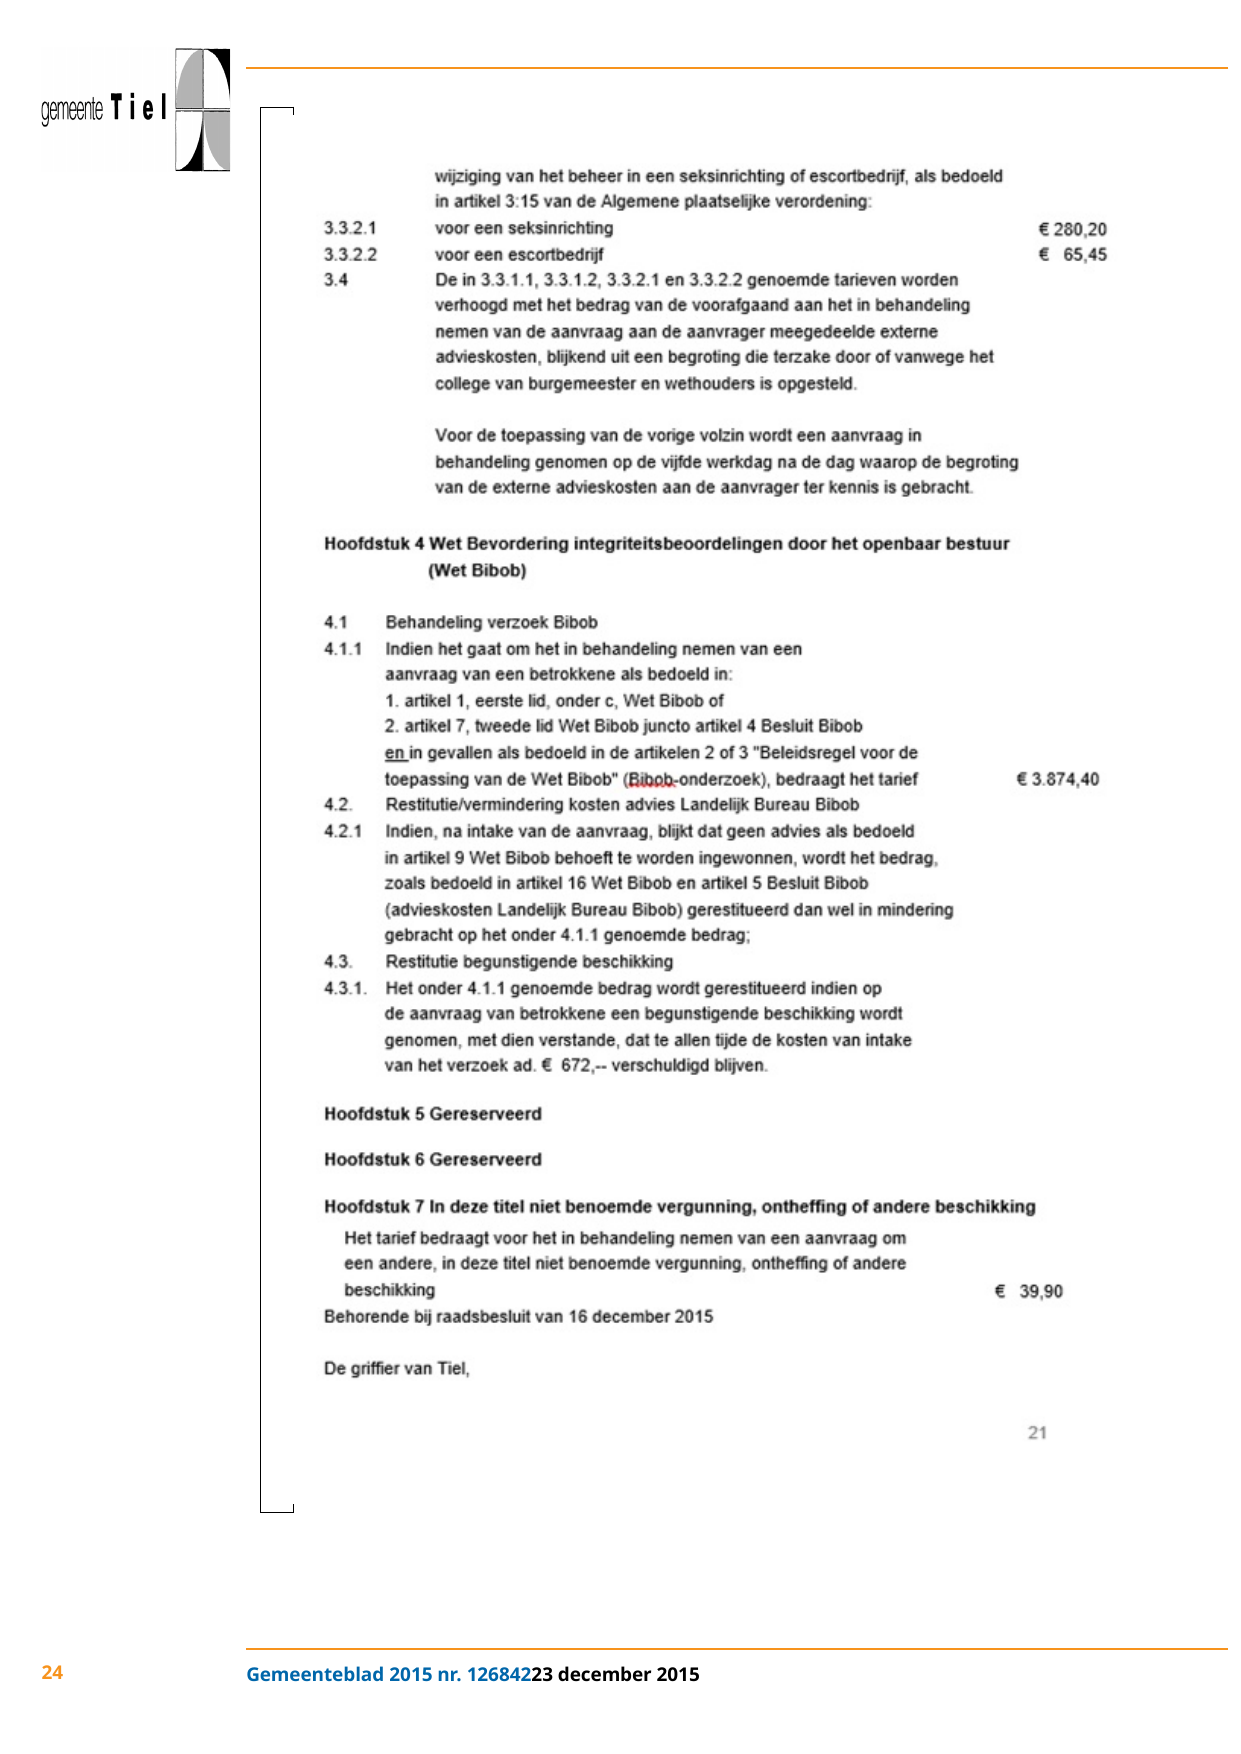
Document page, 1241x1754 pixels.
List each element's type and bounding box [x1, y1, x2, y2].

picture [41, 47, 231, 172]
picture [268, 115, 1148, 1504]
